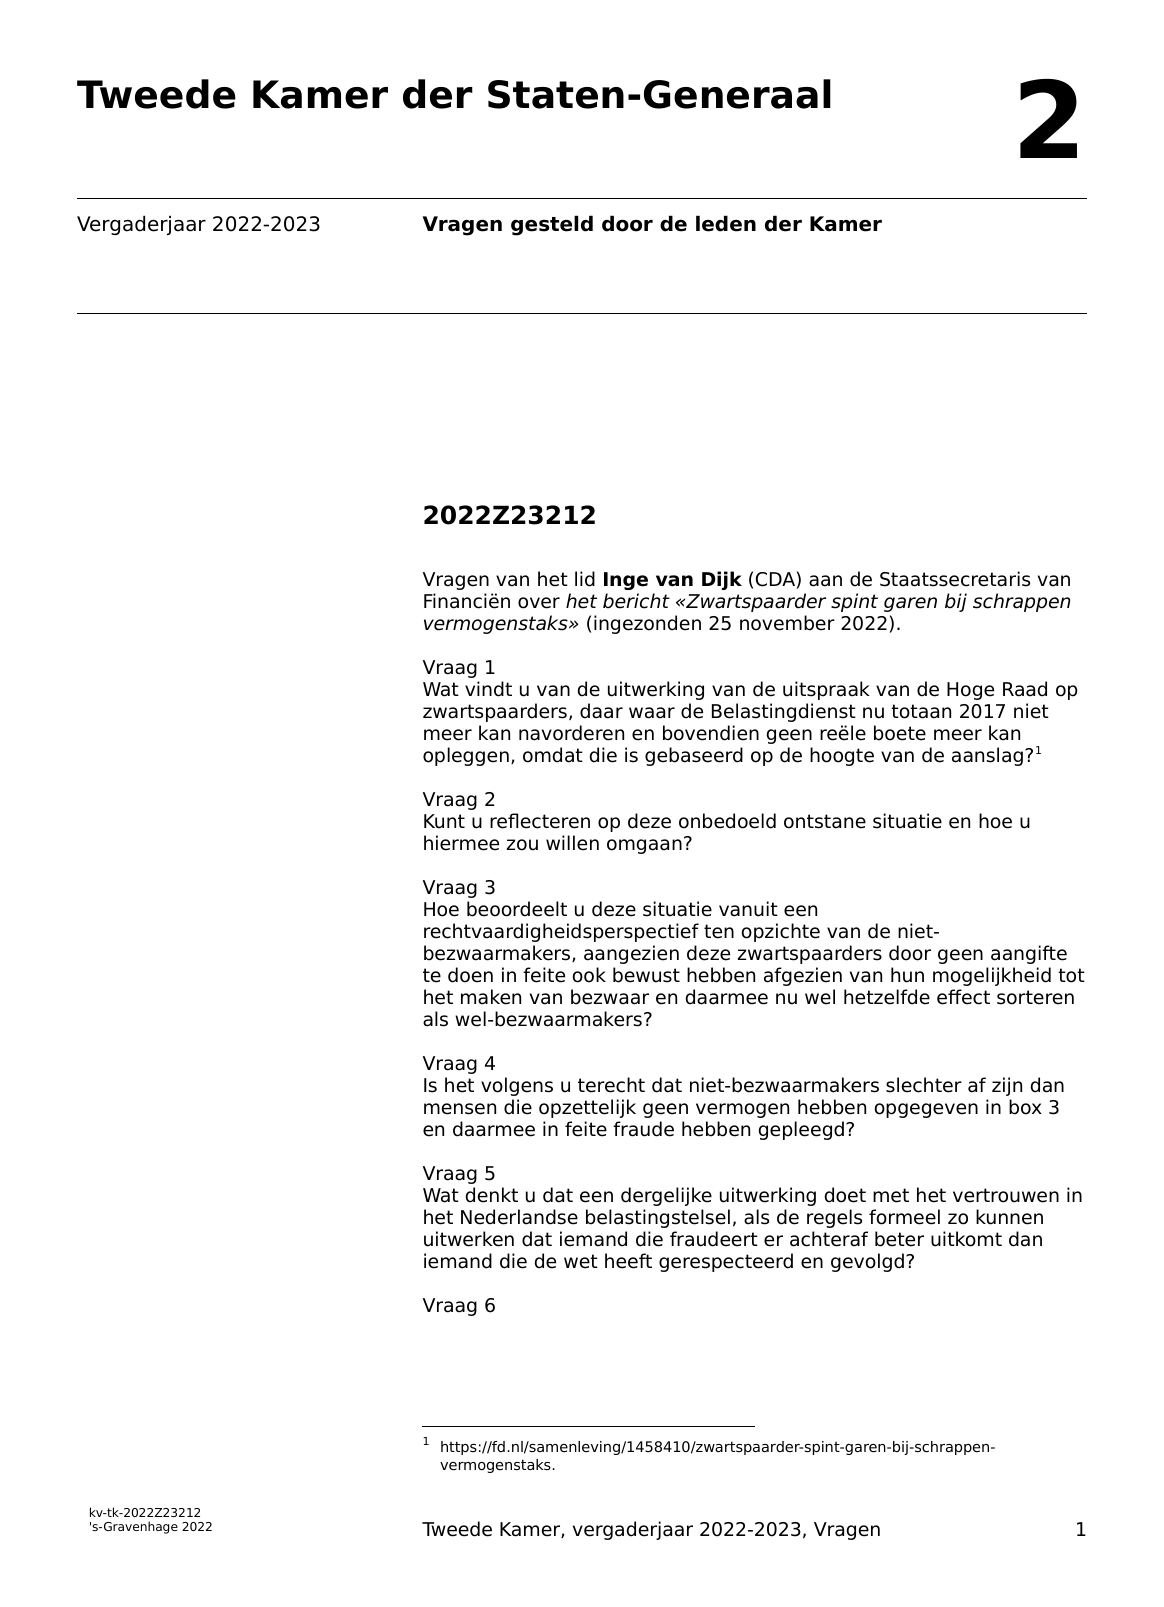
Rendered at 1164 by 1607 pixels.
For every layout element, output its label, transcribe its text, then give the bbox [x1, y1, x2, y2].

text Vraag 2 [422, 789, 1087, 811]
text 2022Z23212 [422, 501, 1087, 531]
text Kunt u reflecteren op deze onbedoeld ontstane situatie en hoe u hiermee zou willen omgaan? [422, 811, 1087, 855]
text Vragen van het lid Inge van Dijk (CDA) aan de Staatssecretaris van Financiën over het bericht «Zwartspaarder spint garen bij schrappen vermogenstaks» (ingezonden 25 november 2022). [422, 569, 1087, 635]
text Vraag 6 [422, 1295, 1087, 1317]
text https://fd.nl/samenleving/1458410/zwartspaarder-spint-garen-bij-schrappen-vermogenstaks. [422, 1435, 1087, 1474]
text Is het volgens u terecht dat niet-bezwaarmakers slechter af zijn dan mensen die opzettelijk geen vermogen hebben opgegeven in box 3 en daarmee in feite fraude hebben gepleegd? [422, 1075, 1087, 1141]
text Hoe beoordeelt u deze situatie vanuit een rechtvaardigheidsperspectief ten opzichte van de niet-bezwaarmakers, aangezien deze zwartspaarders door geen aangifte te doen in feite ook bewust hebben afgezien van hun mogelijkheid tot het maken van bezwaar en daarmee nu wel hetzelfde effect sorteren als wel-bezwaarmakers? [422, 899, 1087, 1031]
text Wat denkt u dat een dergelijke uitwerking doet met het vertrouwen in het Nederlandse belastingstelsel, als de regels formeel zo kunnen uitwerken dat iemand die fraudeert er achteraf beter uitkomt dan iemand die de wet heeft gerespecteerd en gevolgd? [422, 1185, 1087, 1273]
text kv-tk-2022Z23212 [88, 1506, 323, 1520]
text Vraag 4 [422, 1053, 1087, 1075]
text Vraag 1 [422, 657, 1087, 679]
text Vraag 3 [422, 877, 1087, 899]
text Wat vindt u van de uitwerking van de uitspraak van de Hoge Raad op zwartspaarders, daar waar de Belastingdienst nu totaan 2017 niet meer kan navorderen en bovendien geen reële boete meer kan opleggen, omdat die is gebaseerd op de hoogte van de aanslag? [422, 679, 1087, 767]
table_cell Vragen gesteld door de leden der Kamer [422, 199, 1087, 313]
text Vraag 5 [422, 1163, 1087, 1185]
table_header 2 [886, 59, 1087, 198]
table_header Tweede Kamer der Staten-Generaal [77, 59, 886, 198]
text 's-Gravenhage 2022 [88, 1520, 323, 1534]
table_cell Vergaderjaar 2022-2023 [77, 199, 422, 313]
